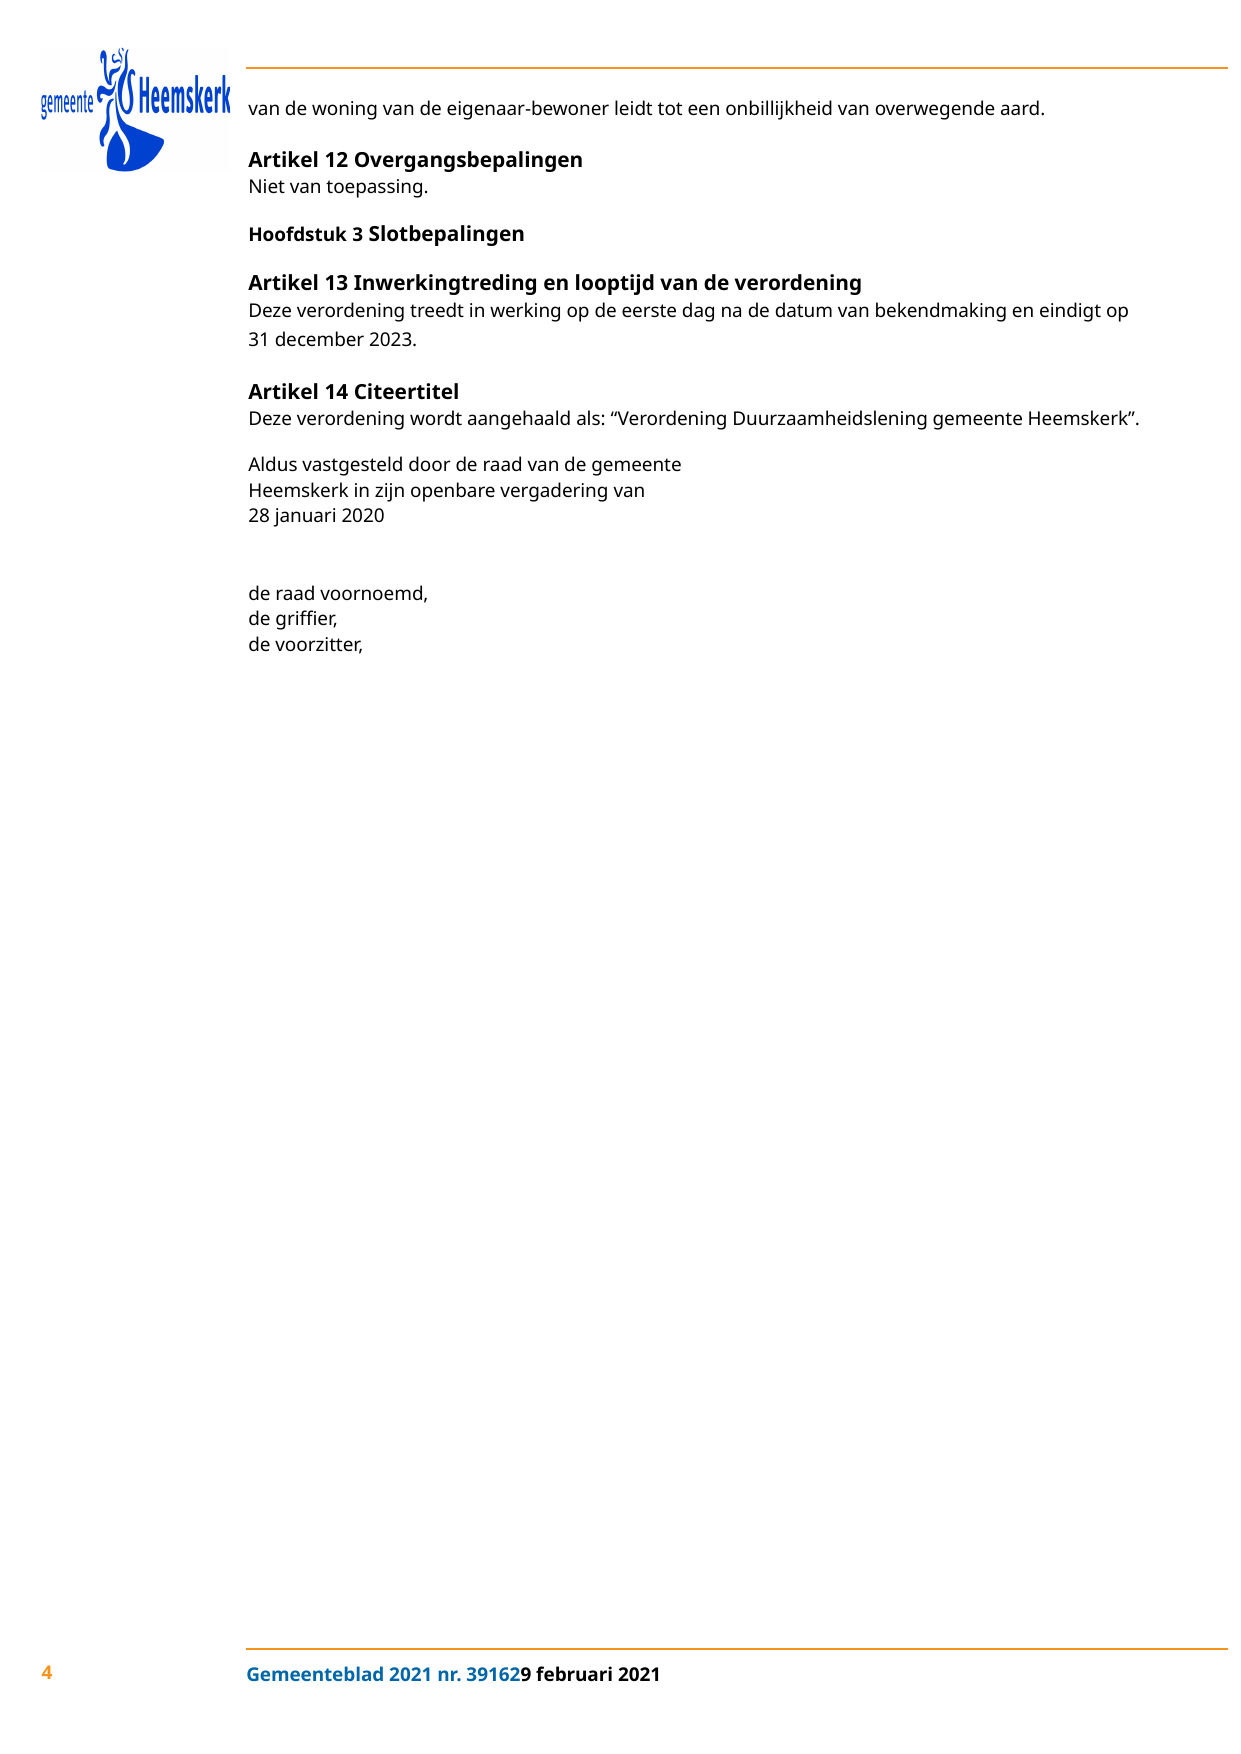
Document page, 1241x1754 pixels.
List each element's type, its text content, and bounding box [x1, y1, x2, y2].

text van de woning van de eigenaar-bewoner leidt tot een onbillijkheid van overwegende aard. [248, 95, 1152, 121]
text Niet van toepassing. [248, 174, 1152, 199]
text Heemskerk in zijn openbare vergadering van [248, 477, 1152, 502]
text 28 januari 2020 [248, 502, 1152, 528]
text de raad voornoemd, [248, 580, 1152, 605]
text Artikel 14 Citeertitel [248, 377, 1152, 405]
picture [41, 47, 231, 172]
text de griffier, [248, 605, 1152, 631]
text Aldus vastgesteld door de raad van de gemeente [248, 451, 1152, 477]
text Artikel 12 Overgangsbepalingen [248, 145, 1152, 174]
text Hoofdstuk 3 Slotbepalingen [248, 219, 1152, 248]
text Deze verordening wordt aangehaald als: “Verordening Duurzaamheidslening gemeente Heemskerk”. [248, 405, 1152, 431]
text Deze verordening treedt in werking op de eerste dag na de datum van bekendmaking en eindigt op 31 december 2023. [248, 297, 1152, 352]
text Artikel 13 Inwerkingtreding en looptijd van de verordening [248, 268, 1152, 297]
text de voorzitter, [248, 631, 1152, 657]
